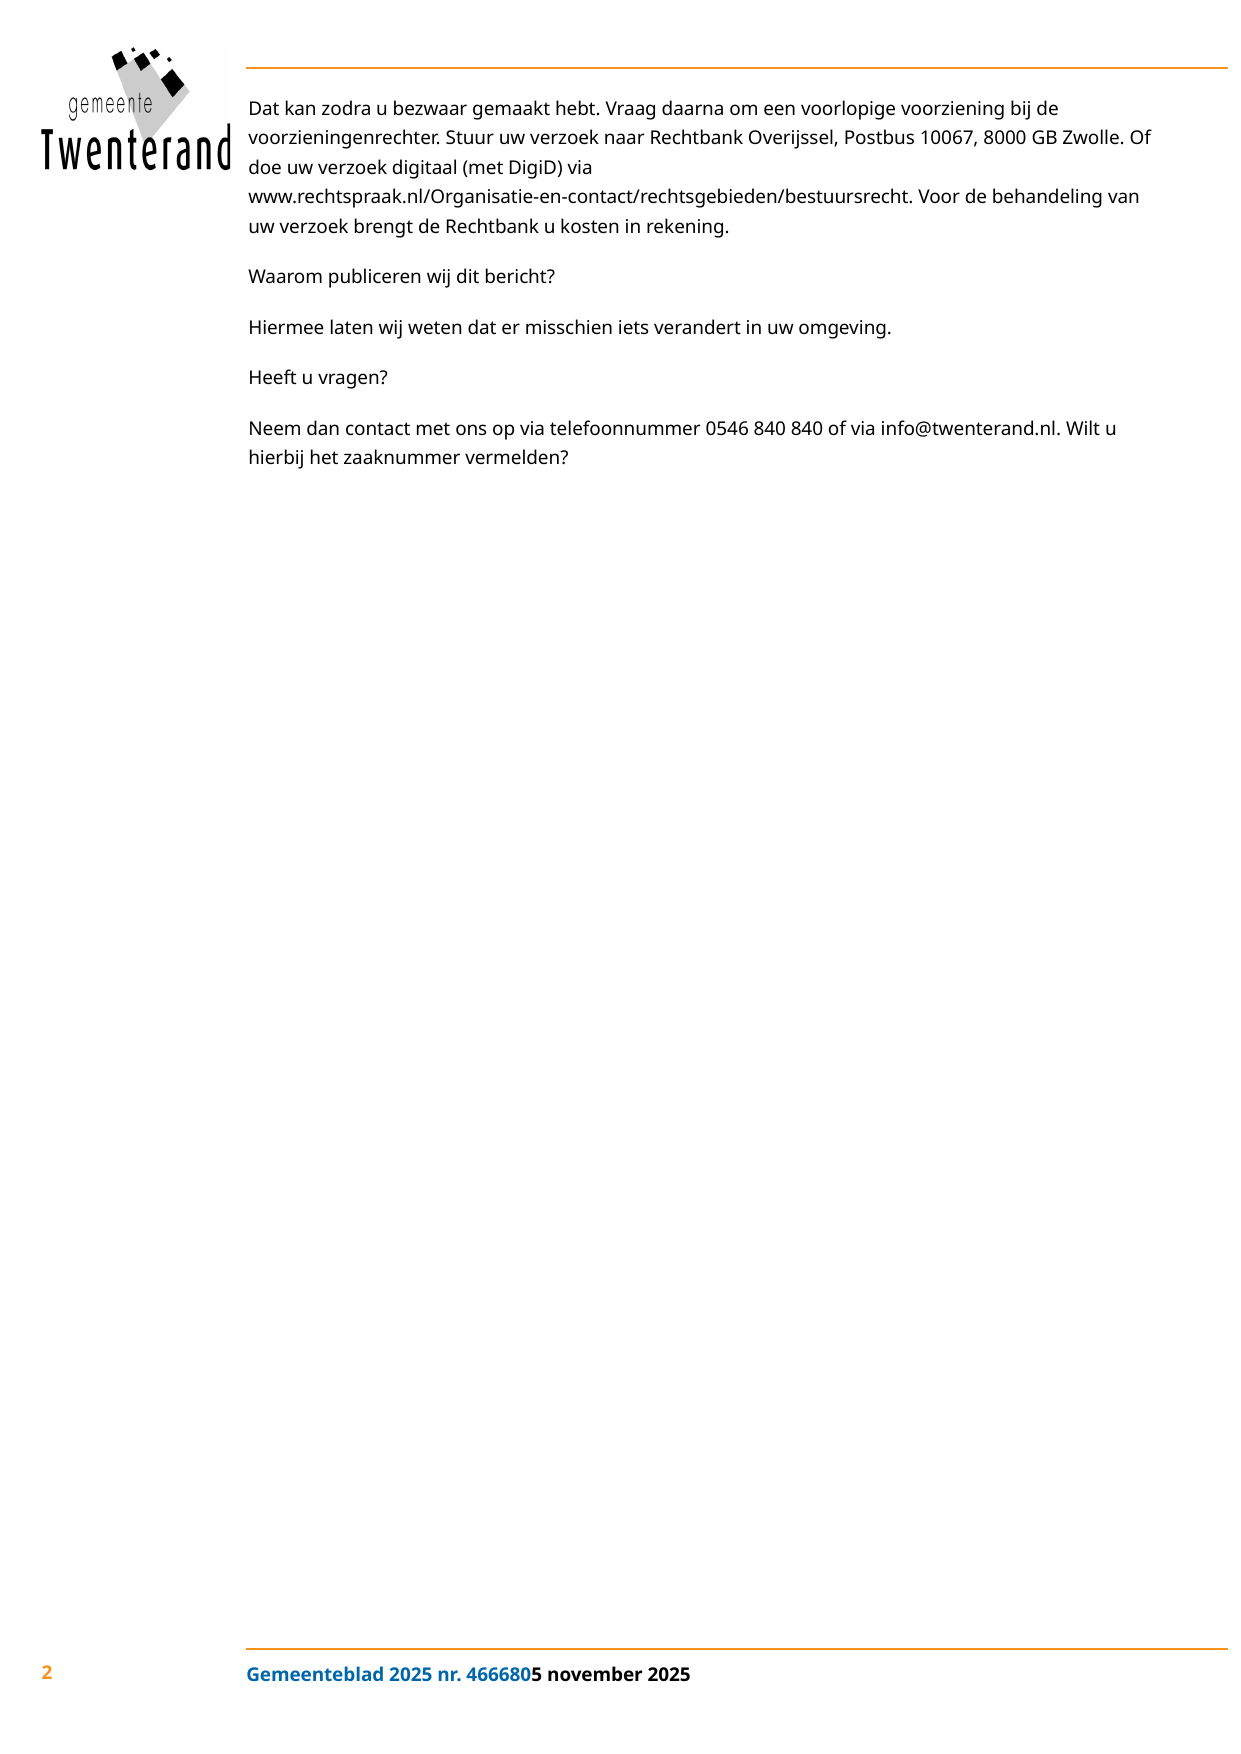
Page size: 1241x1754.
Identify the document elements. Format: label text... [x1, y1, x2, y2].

text Neem dan contact met ons op via telefoonnummer 0546 840 840 of via info@twenterand.nl. Wilt u hierbij het zaaknummer vermelden? [248, 415, 1152, 470]
text Hiermee laten wij weten dat er misschien iets verandert in uw omgeving. [248, 314, 1152, 340]
text Dat kan zodra u bezwaar gemaakt hebt. Vraag daarna om een voorlopige voorziening bij de voorzieningenrechter. Stuur uw verzoek naar Rechtbank Overijssel, Postbus 10067, 8000 GB Zwolle. Of doe uw verzoek digitaal (met DigiD) via www.rechtspraak.nl/Organisatie-en-contact/rechtsgebieden/bestuursrecht. Voor de behandeling van uw verzoek brengt de Rechtbank u kosten in rekening. [248, 95, 1152, 239]
text Heeft u vragen? [248, 364, 1152, 390]
picture [41, 47, 231, 172]
text Waarom publiceren wij dit bericht? [248, 263, 1152, 289]
